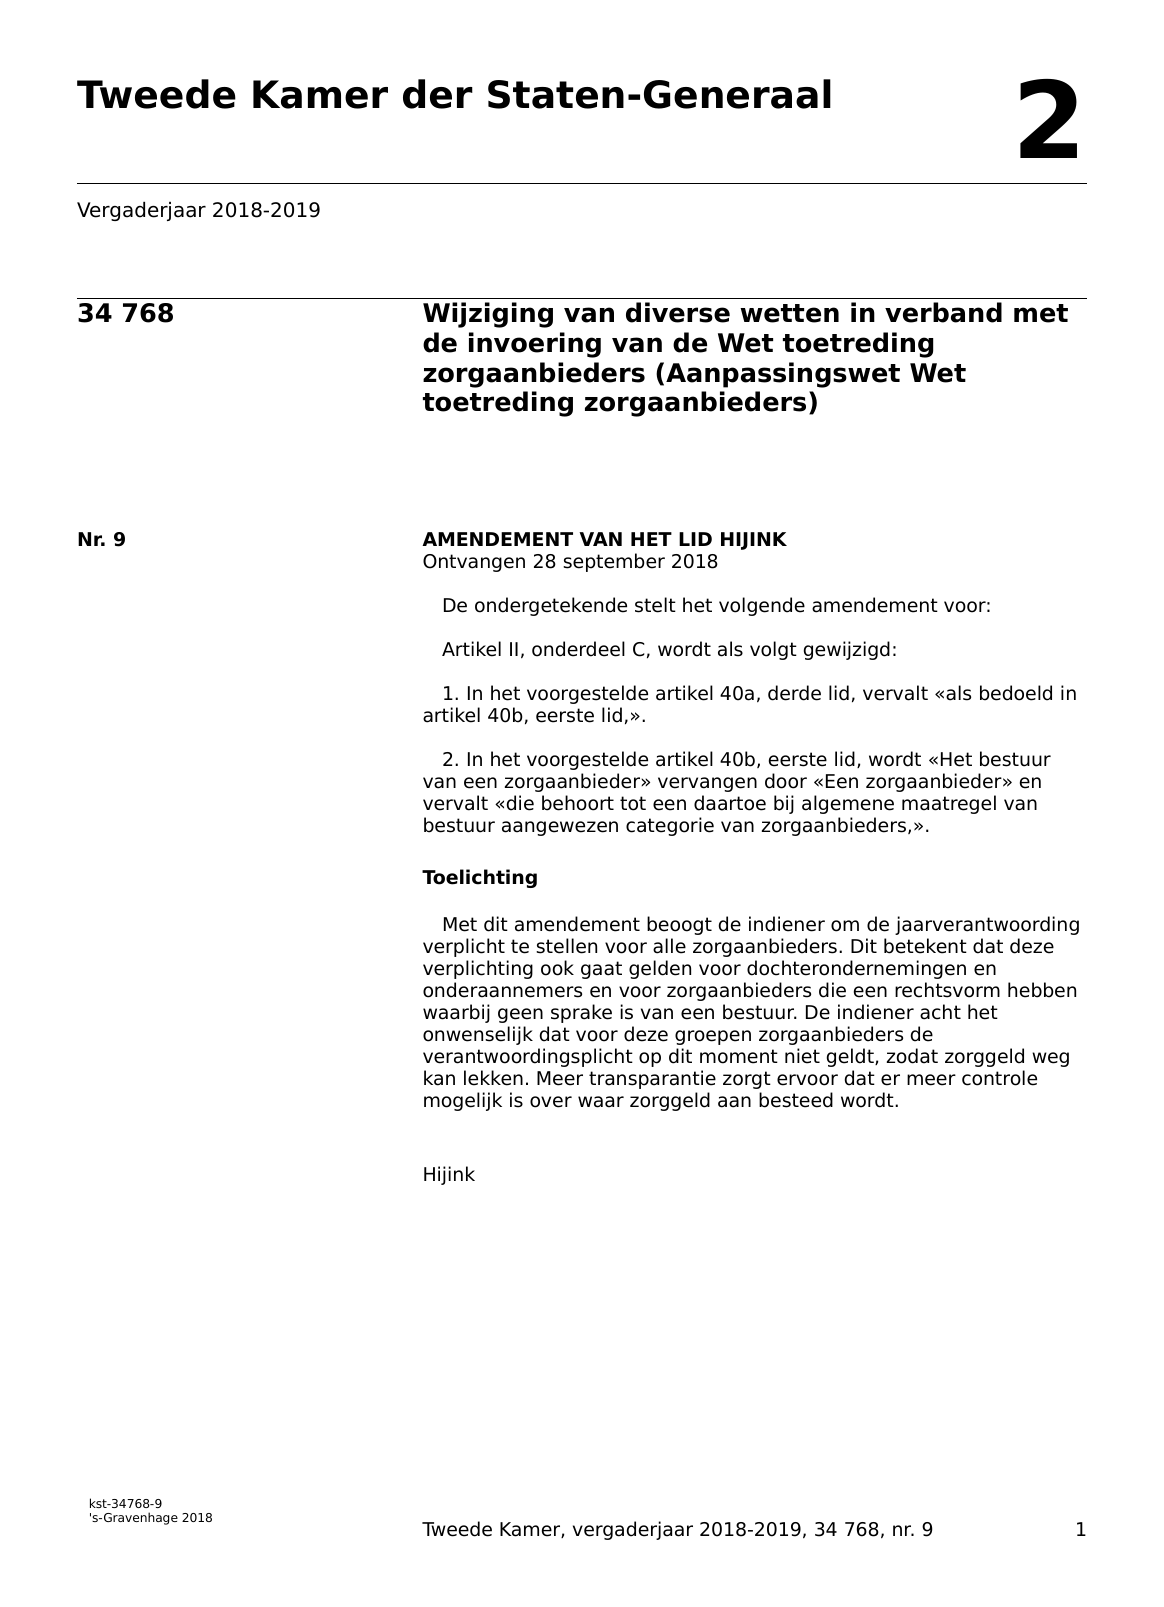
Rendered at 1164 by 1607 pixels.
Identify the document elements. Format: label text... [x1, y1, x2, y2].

text Artikel II, onderdeel C, wordt als volgt gewijzigd: [422, 639, 1087, 661]
text Ontvangen 28 september 2018 [422, 551, 1087, 573]
text Hijink [422, 1142, 1087, 1186]
subtitle Nr. 9 AMENDEMENT VAN HET LID HIJINK [77, 529, 1087, 551]
text kst-34768-9 [88, 1497, 323, 1511]
table_header Tweede Kamer der Staten-Generaal [77, 59, 886, 183]
text De ondergetekende stelt het volgende amendement voor: [422, 595, 1087, 617]
subtitle 34 768 Wijziging van diverse wetten in verband met de invoering van de Wet toetreding zorgaanbieders (Aanpassingswet Wet toetreding zorgaanbieders) [77, 299, 1087, 418]
text 1. In het voorgestelde artikel 40a, derde lid, vervalt «als bedoeld in artikel 40b, eerste lid,». [422, 683, 1087, 727]
table_header 2 [886, 59, 1087, 183]
subtitle Toelichting [422, 867, 1087, 889]
text Met dit amendement beoogt de indiener om de jaarverantwoording verplicht te stellen voor alle zorgaanbieders. Dit betekent dat deze verplichting ook gaat gelden voor dochterondernemingen en onderaannemers en voor zorgaanbieders die een rechtsvorm hebben waarbij geen sprake is van een bestuur. De indiener acht het onwenselijk dat voor deze groepen zorgaanbieders de verantwoordingsplicht op dit moment niet geldt, zodat zorggeld weg kan lekken. Meer transparantie zorgt ervoor dat er meer controle mogelijk is over waar zorggeld aan besteed wordt. [422, 914, 1087, 1112]
table_cell Vergaderjaar 2018-2019 [77, 184, 1087, 298]
text 2. In het voorgestelde artikel 40b, eerste lid, wordt «Het bestuur van een zorgaanbieder» vervangen door «Een zorgaanbieder» en vervalt «die behoort tot een daartoe bij algemene maatregel van bestuur aangewezen categorie van zorgaanbieders,». [422, 749, 1087, 837]
text 's-Gravenhage 2018 [88, 1511, 323, 1525]
